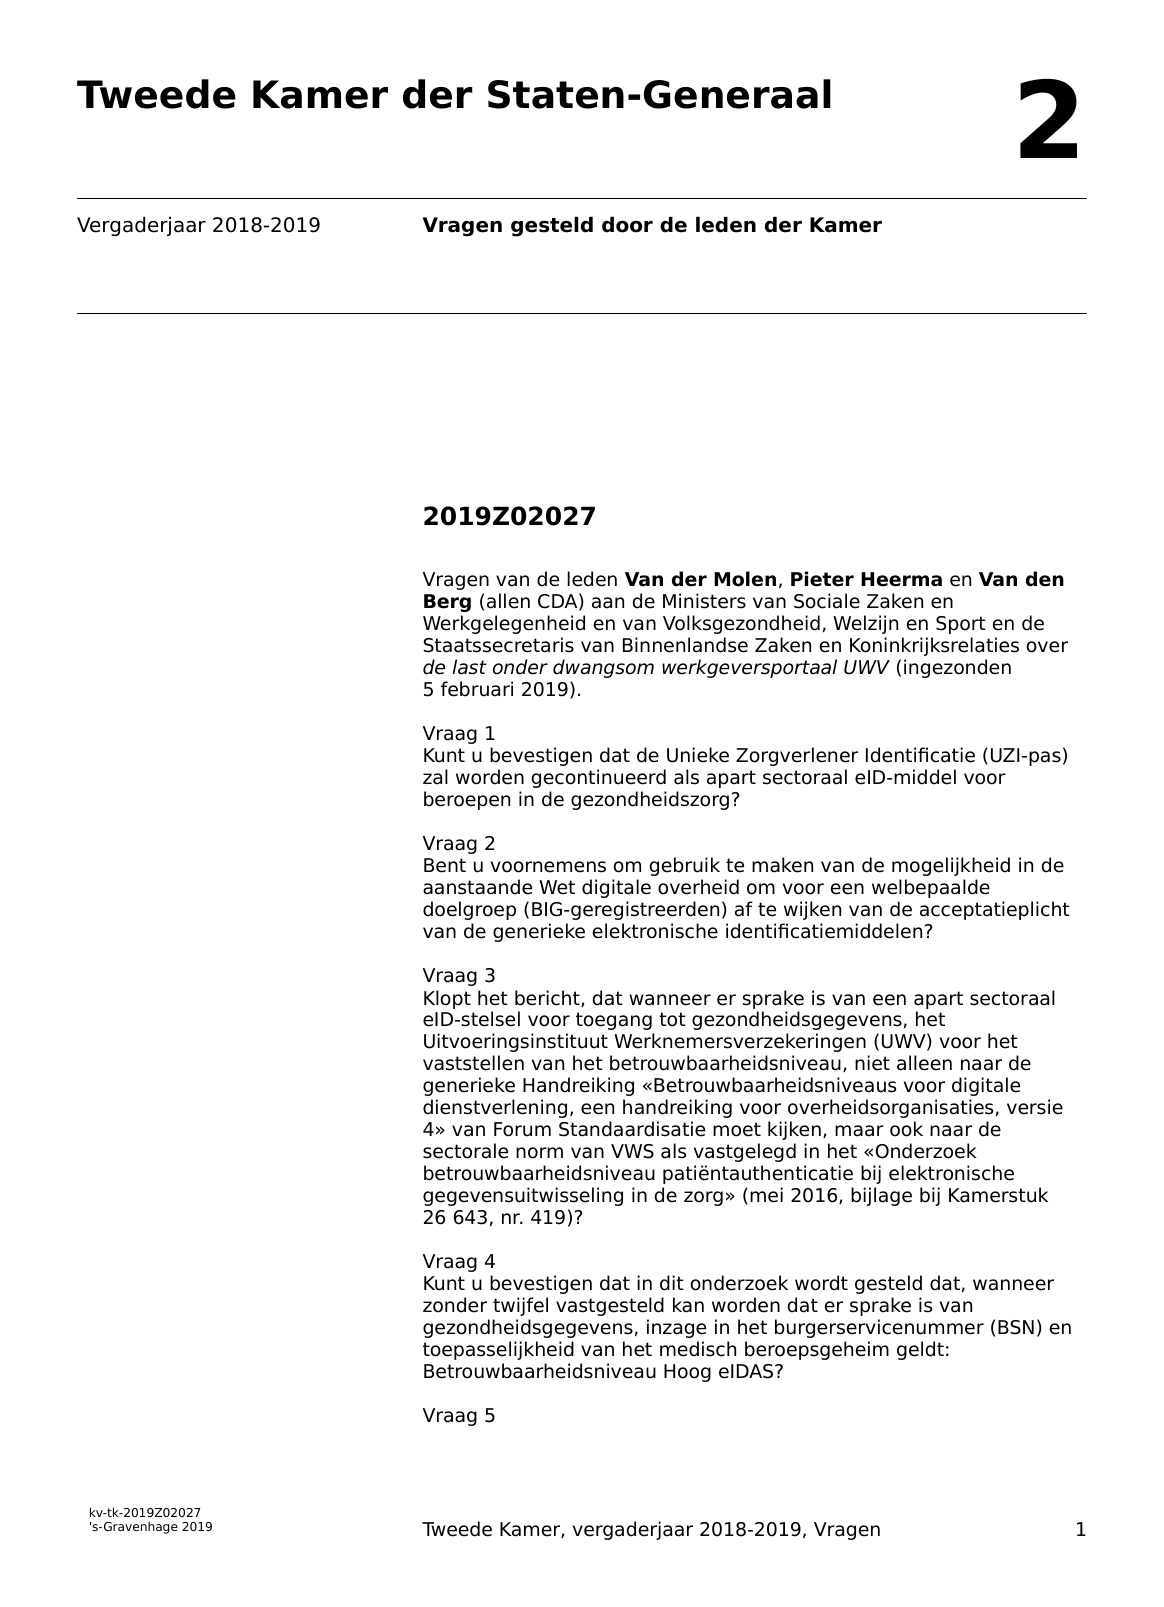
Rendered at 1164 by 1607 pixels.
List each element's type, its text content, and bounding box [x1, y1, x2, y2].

text Klopt het bericht, dat wanneer er sprake is van een apart sectoraal eID-stelsel voor toegang tot gezondheidsgegevens, het Uitvoeringsinstituut Werknemersverzekeringen (UWV) voor het vaststellen van het betrouwbaarheidsniveau, niet alleen naar de generieke Handreiking «Betrouwbaarheidsniveaus voor digitale dienstverlening, een handreiking voor overheidsorganisaties, versie 4» van Forum Standaardisatie moet kijken, maar ook naar de sectorale norm van VWS als vastgelegd in het «Onderzoek betrouwbaarheidsniveau patiëntauthenticatie bij elektronische gegevensuitwisseling in de zorg» (mei 2016, bijlage bij Kamerstuk 26 643, nr. 419)? [422, 987, 1087, 1229]
text 2019Z02027 [422, 502, 1087, 531]
text Bent u voornemens om gebruik te maken van de mogelijkheid in de aanstaande Wet digitale overheid om voor een welbepaalde doelgroep (BIG-geregistreerden) af te wijken van de acceptatieplicht van de generieke elektronische identificatiemiddelen? [422, 855, 1087, 943]
text Vraag 5 [422, 1405, 1087, 1427]
table_cell Vragen gesteld door de leden der Kamer [422, 199, 1087, 313]
text Vraag 4 [422, 1251, 1087, 1273]
table_header Tweede Kamer der Staten-Generaal [77, 59, 886, 198]
table_cell Vergaderjaar 2018-2019 [77, 199, 422, 313]
text Kunt u bevestigen dat in dit onderzoek wordt gesteld dat, wanneer zonder twijfel vastgesteld kan worden dat er sprake is van gezondheidsgegevens, inzage in het burgerservicenummer (BSN) en toepasselijkheid van het medisch beroepsgeheim geldt: Betrouwbaarheidsniveau Hoog eIDAS? [422, 1273, 1087, 1383]
text 's-Gravenhage 2019 [88, 1520, 323, 1534]
text Vraag 2 [422, 833, 1087, 855]
text Vraag 3 [422, 965, 1087, 987]
text Kunt u bevestigen dat de Unieke Zorgverlener Identificatie (UZI-pas) zal worden gecontinueerd als apart sectoraal eID-middel voor beroepen in de gezondheidszorg? [422, 745, 1087, 811]
text kv-tk-2019Z02027 [88, 1506, 323, 1520]
text Vraag 1 [422, 723, 1087, 745]
text Vragen van de leden Van der Molen, Pieter Heerma en Van den Berg (allen CDA) aan de Ministers van Sociale Zaken en Werkgelegenheid en van Volksgezondheid, Welzijn en Sport en de Staatssecretaris van Binnenlandse Zaken en Koninkrijksrelaties over de last onder dwangsom werkgeversportaal UWV (ingezonden 5 februari 2019). [422, 569, 1087, 701]
table_header 2 [886, 59, 1087, 198]
